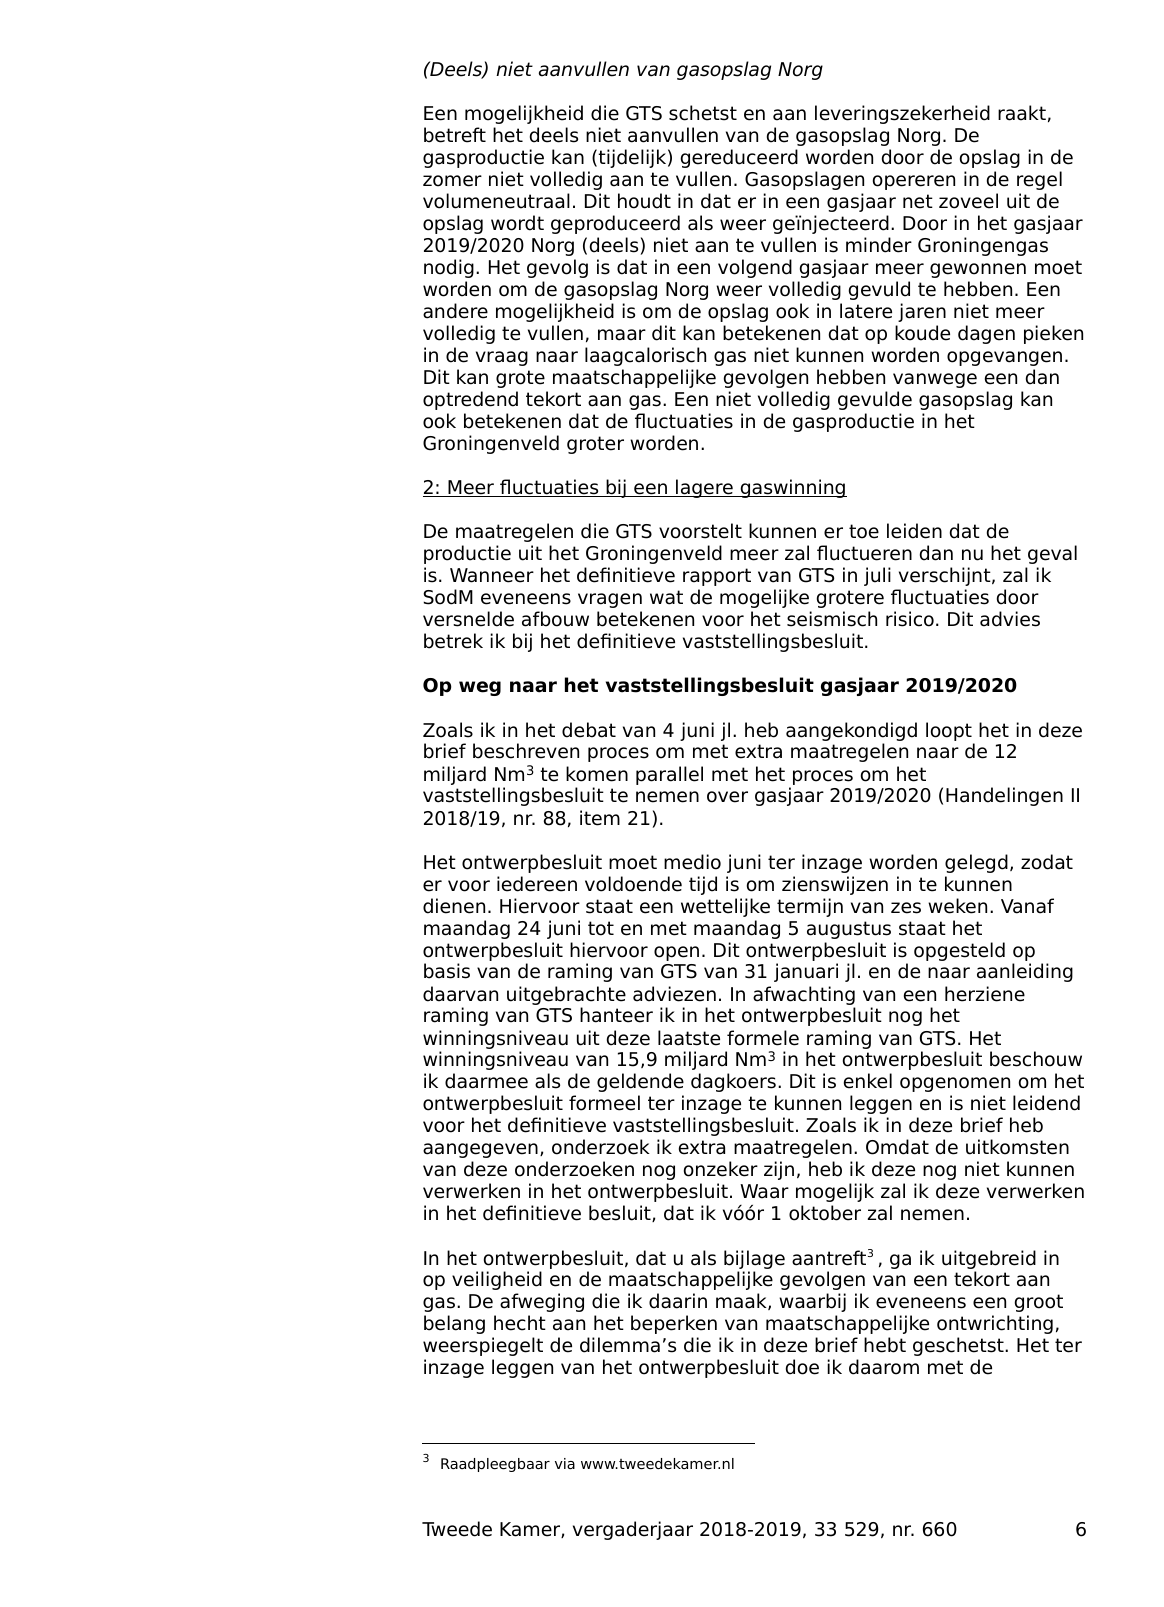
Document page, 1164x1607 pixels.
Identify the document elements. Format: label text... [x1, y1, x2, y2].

text Het ontwerpbesluit moet medio juni ter inzage worden gelegd, zodat er voor iedereen voldoende tijd is om zienswijzen in te kunnen dienen. Hiervoor staat een wettelijke termijn van zes weken. Vanaf maandag 24 juni tot en met maandag 5 augustus staat het ontwerpbesluit hiervoor open. Dit ontwerpbesluit is opgesteld op basis van de raming van GTS van 31 januari jl. en de naar aanleiding daarvan uitgebrachte adviezen. In afwachting van een herziene raming van GTS hanteer ik in het ontwerpbesluit nog het winningsniveau uit deze laatste formele raming van GTS. Het winningsniveau van 15,9 miljard Nm3 in het ontwerpbesluit beschouw ik daarmee als de geldende dagkoers. Dit is enkel opgenomen om het ontwerpbesluit formeel ter inzage te kunnen leggen en is niet leidend voor het definitieve vaststellingsbesluit. Zoals ik in deze brief heb aangegeven, onderzoek ik extra maatregelen. Omdat de uitkomsten van deze onderzoeken nog onzeker zijn, heb ik deze nog niet kunnen verwerken in het ontwerpbesluit. Waar mogelijk zal ik deze verwerken in het definitieve besluit, dat ik vóór 1 oktober zal nemen. [422, 852, 1087, 1225]
subtitle 2: Meer fluctuaties bij een lagere gaswinning [422, 477, 1087, 499]
subtitle (Deels) niet aanvullen van gasopslag Norg [422, 59, 1087, 81]
text Raadpleegbaar via www.tweedekamer.nl [422, 1452, 1087, 1474]
text Een mogelijkheid die GTS schetst en aan leveringszekerheid raakt, betreft het deels niet aanvullen van de gasopslag Norg. De gasproductie kan (tijdelijk) gereduceerd worden door de opslag in de zomer niet volledig aan te vullen. Gasopslagen opereren in de regel volumeneutraal. Dit houdt in dat er in een gasjaar net zoveel uit de opslag wordt geproduceerd als weer geïnjecteerd. Door in het gasjaar 2019/2020 Norg (deels) niet aan te vullen is minder Groningengas nodig. Het gevolg is dat in een volgend gasjaar meer gewonnen moet worden om de gasopslag Norg weer volledig gevuld te hebben. Een andere mogelijkheid is om de opslag ook in latere jaren niet meer volledig te vullen, maar dit kan betekenen dat op koude dagen pieken in de vraag naar laagcalorisch gas niet kunnen worden opgevangen. Dit kan grote maatschappelijke gevolgen hebben vanwege een dan optredend tekort aan gas. Een niet volledig gevulde gasopslag kan ook betekenen dat de fluctuaties in de gasproductie in het Groningenveld groter worden. [422, 103, 1087, 455]
text Zoals ik in het debat van 4 juni jl. heb aangekondigd loopt het in deze brief beschreven proces om met extra maatregelen naar de 12 miljard Nm3 te komen parallel met het proces om het vaststellingsbesluit te nemen over gasjaar 2019/2020 (Handelingen II 2018/19, nr. 88, item 21). [422, 719, 1087, 829]
text In het ontwerpbesluit, dat u als bijlage aantreft, ga ik uitgebreid in op veiligheid en de maatschappelijke gevolgen van een tekort aan gas. De afweging die ik daarin maak, waarbij ik eveneens een groot belang hecht aan het beperken van maatschappelijke ontwrichting, weerspiegelt de dilemma’s die ik in deze brief hebt geschetst. Het ter inzage leggen van het ontwerpbesluit doe ik daarom met de [422, 1247, 1087, 1379]
subtitle Op weg naar het vaststellingsbesluit gasjaar 2019/2020 [422, 675, 1087, 697]
text De maatregelen die GTS voorstelt kunnen er toe leiden dat de productie uit het Groningenveld meer zal fluctueren dan nu het geval is. Wanneer het definitieve rapport van GTS in juli verschijnt, zal ik SodM eveneens vragen wat de mogelijke grotere fluctuaties door versnelde afbouw betekenen voor het seismisch risico. Dit advies betrek ik bij het definitieve vaststellingsbesluit. [422, 521, 1087, 653]
